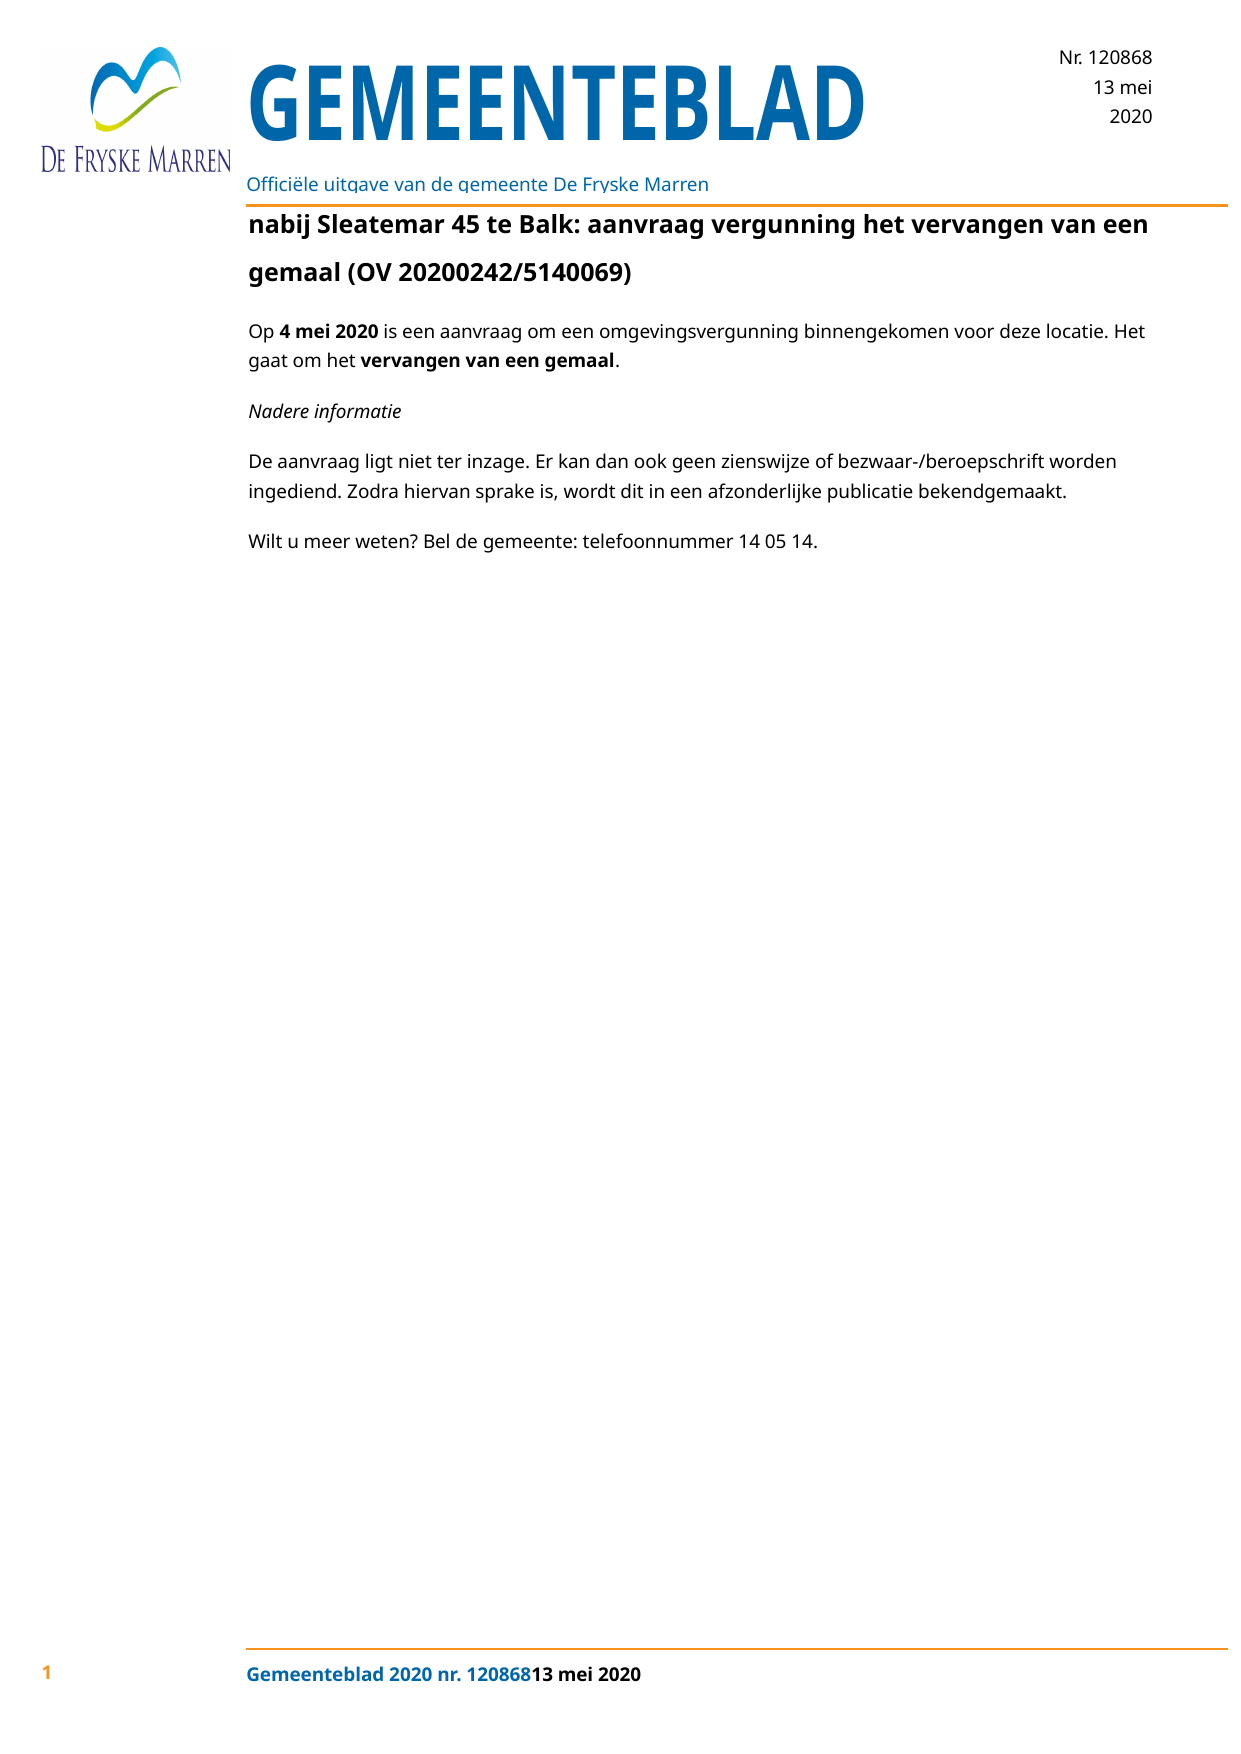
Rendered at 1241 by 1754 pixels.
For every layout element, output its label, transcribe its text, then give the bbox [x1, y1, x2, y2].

text Op 4 mei 2020 is een aanvraag om een omgevingsvergunning binnengekomen voor deze locatie. Het gaat om het vervangen van een gemaal. [248, 318, 1152, 373]
text Wilt u meer weten? Bel de gemeente: telefoonnummer 14 05 14. [248, 528, 1152, 554]
picture [41, 47, 231, 172]
text nabij Sleatemar 45 te Balk: aanvraag vergunning het vervangen van een gemaal (OV 20200242/5140069) [248, 207, 1152, 288]
text Nadere informatie [248, 398, 1152, 424]
text De aanvraag ligt niet ter inzage. Er kan dan ook geen zienswijze of bezwaar-/beroepschrift worden ingediend. Zodra hiervan sprake is, wordt dit in een afzonderlijke publicatie bekendgemaakt. [248, 448, 1152, 504]
